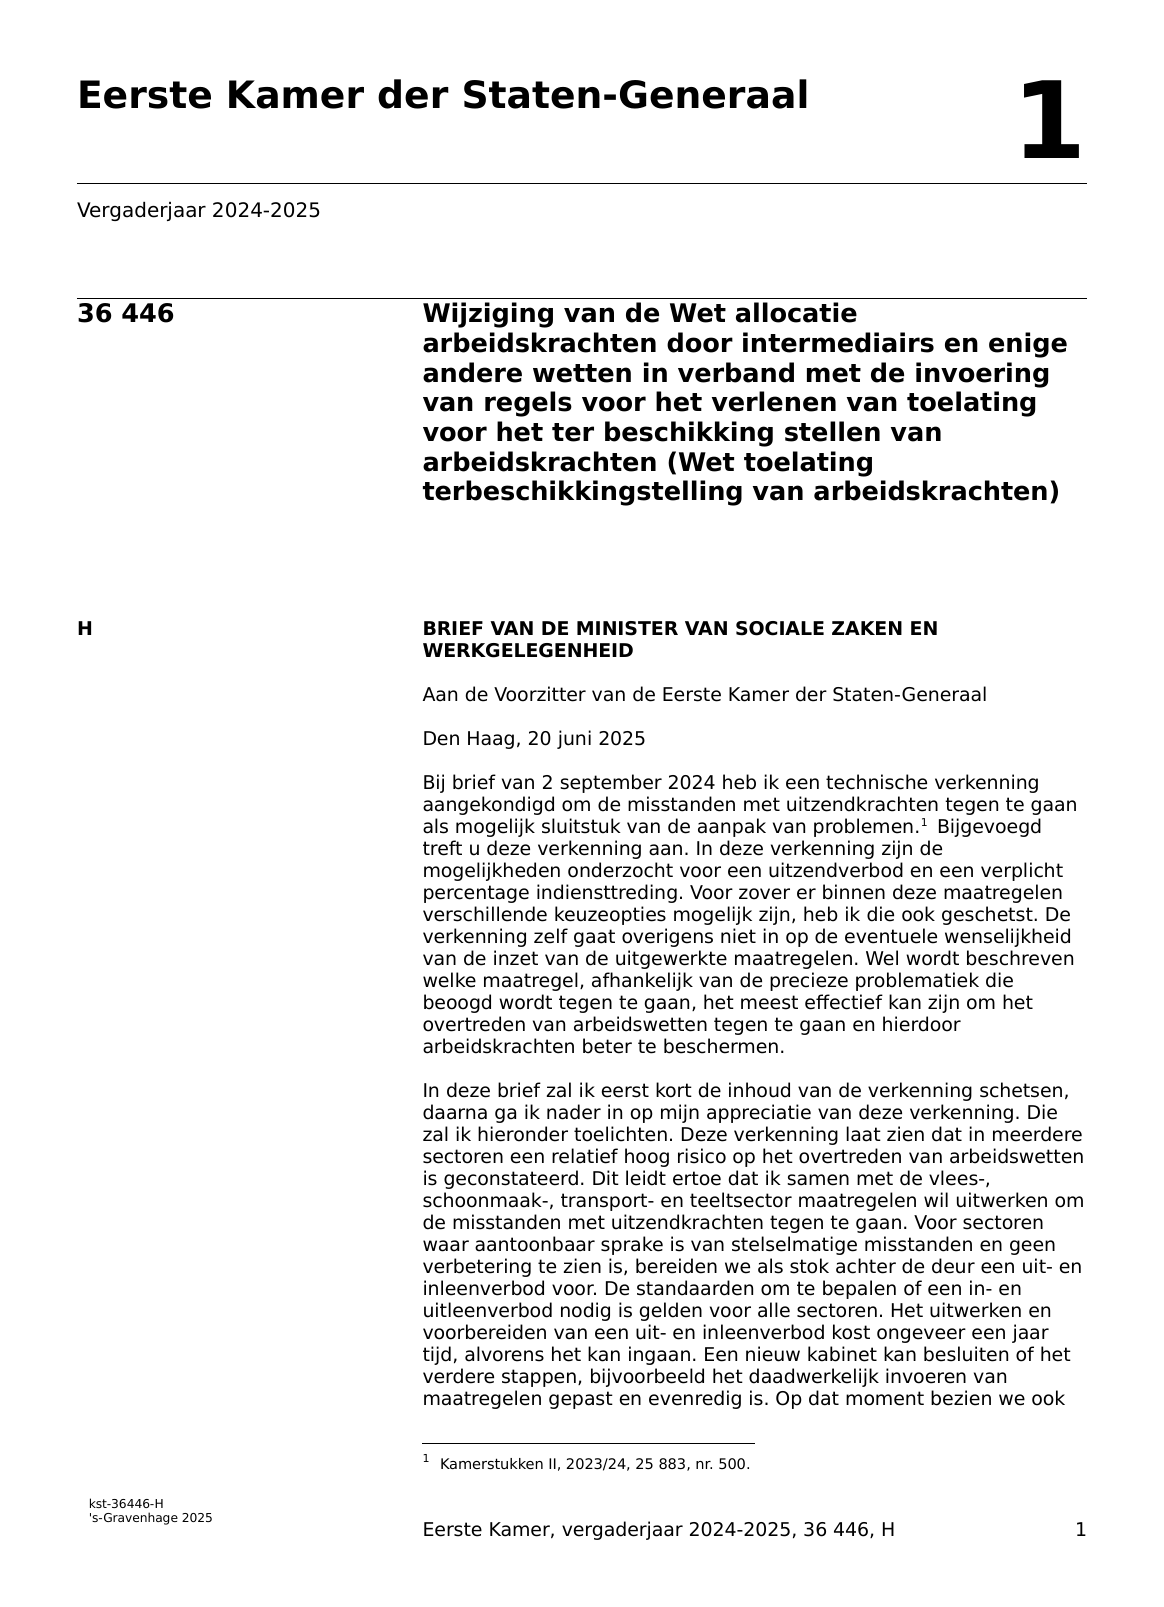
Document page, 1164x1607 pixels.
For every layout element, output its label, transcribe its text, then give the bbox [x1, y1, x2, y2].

text Den Haag, 20 juni 2025 [422, 728, 1087, 750]
subtitle H BRIEF VAN DE MINISTER VAN SOCIALE ZAKEN EN WERKGELEGENHEID [77, 618, 1087, 662]
text Kamerstukken II, 2023/24, 25 883, nr. 500. [422, 1452, 1087, 1474]
text kst-36446-H [88, 1497, 323, 1511]
table_cell Vergaderjaar 2024-2025 [77, 184, 1087, 298]
text In deze brief zal ik eerst kort de inhoud van de verkenning schetsen, daarna ga ik nader in op mijn appreciatie van deze verkenning. Die zal ik hieronder toelichten. Deze verkenning laat zien dat in meerdere sectoren een relatief hoog risico op het overtreden van arbeidswetten is geconstateerd. Dit leidt ertoe dat ik samen met de vlees-, schoonmaak-, transport- en teeltsector maatregelen wil uitwerken om de misstanden met uitzendkrachten tegen te gaan. Voor sectoren waar aantoonbaar sprake is van stelselmatige misstanden en geen verbetering te zien is, bereiden we als stok achter de deur een uit- en inleenverbod voor. De standaarden om te bepalen of een in- en uitleenverbod nodig is gelden voor alle sectoren. Het uitwerken en voorbereiden van een uit- en inleenverbod kost ongeveer een jaar tijd, alvorens het kan ingaan. Een nieuw kabinet kan besluiten of het verdere stappen, bijvoorbeeld het daadwerkelijk invoeren van maatregelen gepast en evenredig is. Op dat moment bezien we ook [422, 1080, 1087, 1410]
table_header Eerste Kamer der Staten-Generaal [77, 59, 886, 183]
subtitle 36 446 Wijziging van de Wet allocatie arbeidskrachten door intermediairs en enige andere wetten in verband met de invoering van regels voor het verlenen van toelating voor het ter beschikking stellen van arbeidskrachten (Wet toelating terbeschikkingstelling van arbeidskrachten) [77, 299, 1087, 507]
table_header 1 [886, 59, 1087, 183]
text 's-Gravenhage 2025 [88, 1511, 323, 1525]
text Aan de Voorzitter van de Eerste Kamer der Staten-Generaal [422, 684, 1087, 706]
text Bij brief van 2 september 2024 heb ik een technische verkenning aangekondigd om de misstanden met uitzendkrachten tegen te gaan als mogelijk sluitstuk van de aanpak van problemen. Bijgevoegd treft u deze verkenning aan. In deze verkenning zijn de mogelijkheden onderzocht voor een uitzendverbod en een verplicht percentage indiensttreding. Voor zover er binnen deze maatregelen verschillende keuzeopties mogelijk zijn, heb ik die ook geschetst. De verkenning zelf gaat overigens niet in op de eventuele wenselijkheid van de inzet van de uitgewerkte maatregelen. Wel wordt beschreven welke maatregel, afhankelijk van de precieze problematiek die beoogd wordt tegen te gaan, het meest effectief kan zijn om het overtreden van arbeidswetten tegen te gaan en hierdoor arbeidskrachten beter te beschermen. [422, 772, 1087, 1058]
